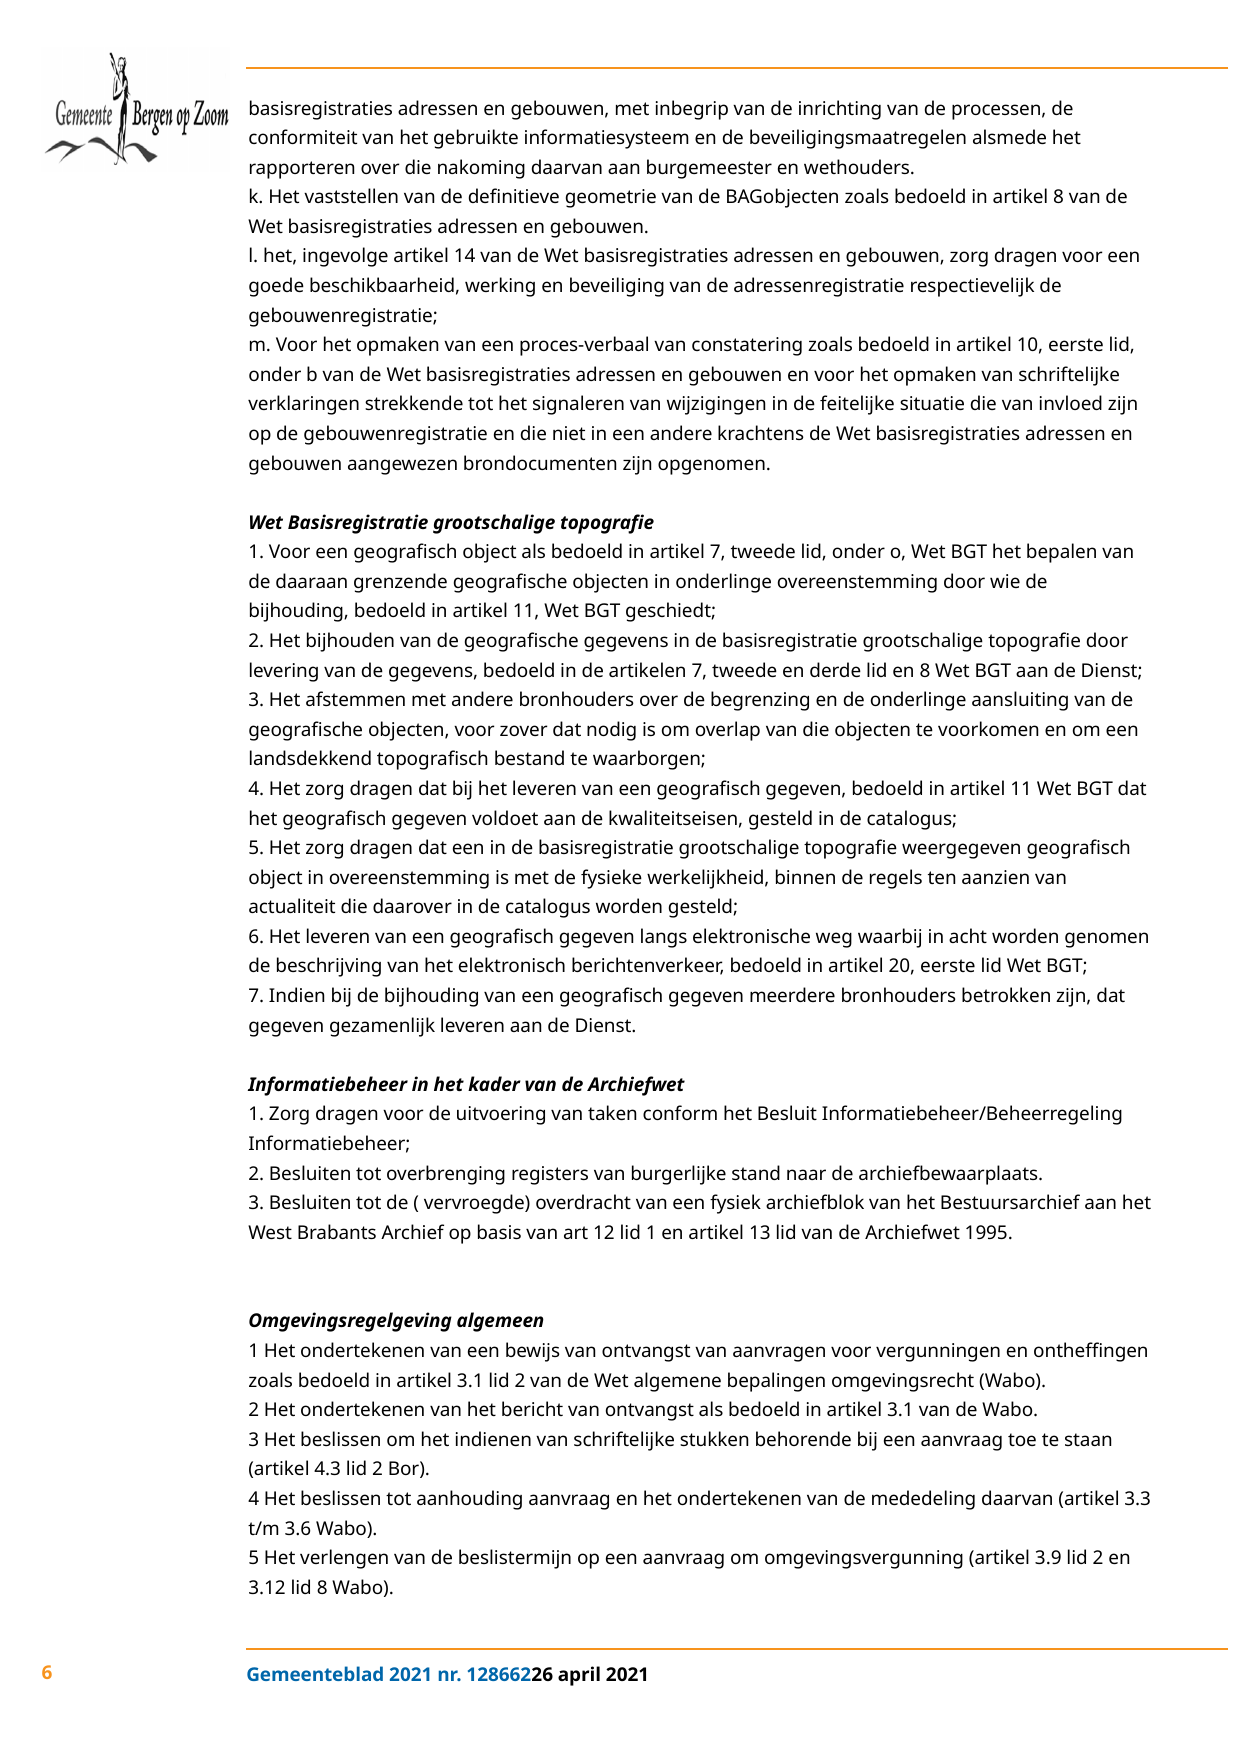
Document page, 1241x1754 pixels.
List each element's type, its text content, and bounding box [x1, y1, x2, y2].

text Informatiebeheer in het kader van de Archiefwet [248, 1071, 1152, 1097]
picture [41, 47, 231, 172]
text 4. Het zorg dragen dat bij het leveren van een geografisch gegeven, bedoeld in artikel 11 Wet BGT dat het geografisch gegeven voldoet aan de kwaliteitseisen, gesteld in de catalogus; [248, 775, 1152, 831]
text 2. Besluiten tot overbrenging registers van burgerlijke stand naar de archiefbewaarplaats. [248, 1160, 1152, 1186]
text basisregistraties adressen en gebouwen, met inbegrip van de inrichting van de processen, de conformiteit van het gebruikte informatiesysteem en de beveiligingsmaatregelen alsmede het rapporteren over die nakoming daarvan aan burgemeester en wethouders. [248, 95, 1152, 180]
text 3 Het beslissen om het indienen van schriftelijke stukken behorende bij een aanvraag toe te staan (artikel 4.3 lid 2 Bor). [248, 1426, 1152, 1481]
text 4 Het beslissen tot aanhouding aanvraag en het ondertekenen van de mededeling daarvan (artikel 3.3 t/m 3.6 Wabo). [248, 1485, 1152, 1541]
text Wet Basisregistratie grootschalige topografie [248, 509, 1152, 535]
text 2 Het ondertekenen van het bericht van ontvangst als bedoeld in artikel 3.1 van de Wabo. [248, 1396, 1152, 1422]
text 1. Zorg dragen voor de uitvoering van taken conform het Besluit Informatiebeheer/Beheerregeling Informatiebeheer; [248, 1101, 1152, 1156]
text 3. Besluiten tot de ( vervroegde) overdracht van een fysiek archiefblok van het Bestuursarchief aan het West Brabants Archief op basis van art 12 lid 1 en artikel 13 lid van de Archiefwet 1995. [248, 1189, 1152, 1245]
text 6. Het leveren van een geografisch gegeven langs elektronische weg waarbij in acht worden genomen de beschrijving van het elektronisch berichtenverkeer, bedoeld in artikel 20, eerste lid Wet BGT; [248, 923, 1152, 978]
text Omgevingsregelgeving algemeen [248, 1308, 1152, 1333]
text 1 Het ondertekenen van een bewijs van ontvangst van aanvragen voor vergunningen en ontheffingen zoals bedoeld in artikel 3.1 lid 2 van de Wet algemene bepalingen omgevingsrecht (Wabo). [248, 1337, 1152, 1393]
text 2. Het bijhouden van de geografische gegevens in de basisregistratie grootschalige topografie door levering van de gegevens, bedoeld in de artikelen 7, tweede en derde lid en 8 Wet BGT aan de Dienst; [248, 627, 1152, 683]
text m. Voor het opmaken van een proces-verbaal van constatering zoals bedoeld in artikel 10, eerste lid, onder b van de Wet basisregistraties adressen en gebouwen en voor het opmaken van schriftelijke verklaringen strekkende tot het signaleren van wijzigingen in de feitelijke situatie die van invloed zijn op de gebouwenregistratie en die niet in een andere krachtens de Wet basisregistraties adressen en gebouwen aangewezen brondocumenten zijn opgenomen. [248, 331, 1152, 476]
text l. het, ingevolge artikel 14 van de Wet basisregistraties adressen en gebouwen, zorg dragen voor een goede beschikbaarheid, werking en beveiliging van de adressenregistratie respectievelijk de gebouwenregistratie; [248, 243, 1152, 328]
text k. Het vaststellen van de definitieve geometrie van de BAGobjecten zoals bedoeld in artikel 8 van de Wet basisregistraties adressen en gebouwen. [248, 183, 1152, 239]
text 5 Het verlengen van de beslistermijn op een aanvraag om omgevingsvergunning (artikel 3.9 lid 2 en 3.12 lid 8 Wabo). [248, 1544, 1152, 1600]
text 3. Het afstemmen met andere bronhouders over de begrenzing en de onderlinge aansluiting van de geografische objecten, voor zover dat nodig is om overlap van die objecten te voorkomen en om een landsdekkend topografisch bestand te waarborgen; [248, 686, 1152, 771]
text 7. Indien bij de bijhouding van een geografisch gegeven meerdere bronhouders betrokken zijn, dat gegeven gezamenlijk leveren aan de Dienst. [248, 982, 1152, 1038]
text 5. Het zorg dragen dat een in de basisregistratie grootschalige topografie weergegeven geografisch object in overeenstemming is met de fysieke werkelijkheid, binnen de regels ten aanzien van actualiteit die daarover in de catalogus worden gesteld; [248, 834, 1152, 919]
text 1. Voor een geografisch object als bedoeld in artikel 7, tweede lid, onder o, Wet BGT het bepalen van de daaraan grenzende geografische objecten in onderlinge overeenstemming door wie de bijhouding, bedoeld in artikel 11, Wet BGT geschiedt; [248, 538, 1152, 623]
